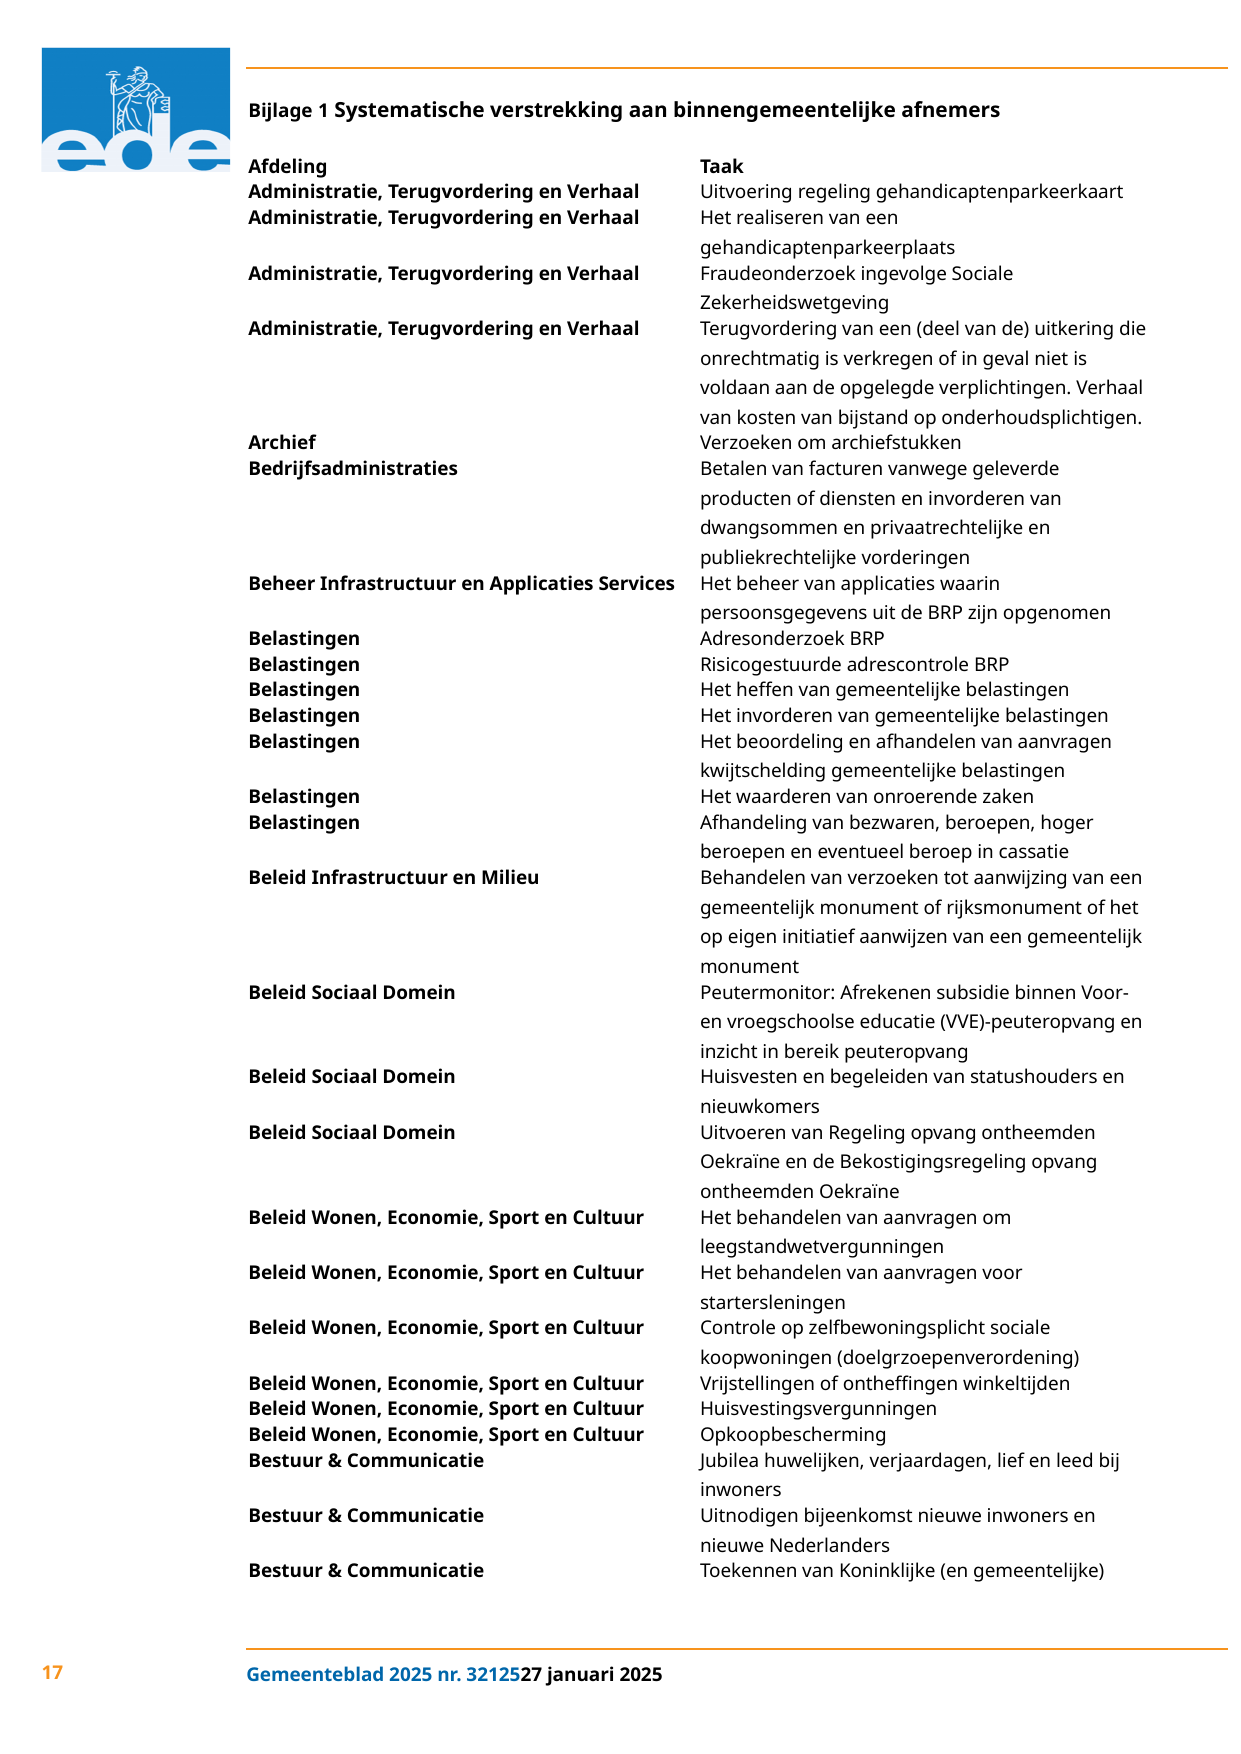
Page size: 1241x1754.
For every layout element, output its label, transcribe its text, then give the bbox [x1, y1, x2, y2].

table_cell Beleid Wonen, Economie, Sport en Cultuur [248, 1370, 700, 1396]
table_cell Administratie, Terugvordering en Verhaal [248, 179, 700, 204]
table_cell Betalen van facturen vanwege geleverde producten of diensten en invorderen van dwangsommen en privaatrechtelijke en publiekrechtelijke vorderingen [700, 455, 1152, 570]
table_cell Archief [248, 430, 700, 455]
table_cell Afhandeling van bezwaren, beroepen, hoger beroepen en eventueel beroep in cassatie [700, 809, 1152, 864]
table_cell Bedrijfsadministraties [248, 455, 700, 570]
table_cell Beleid Sociaal Domein [248, 1064, 700, 1119]
table_cell Belastingen [248, 809, 700, 864]
table_cell Belastingen [248, 651, 700, 677]
table_header Afdeling [248, 153, 700, 179]
table_cell Het beheer van applicaties waarin persoonsgegevens uit de BRP zijn opgenomen [700, 570, 1152, 625]
table_cell Het invorderen van gemeentelijke belastingen [700, 702, 1152, 728]
table_cell Huisvestingsvergunningen [700, 1396, 1152, 1421]
table_cell Beleid Sociaal Domein [248, 979, 700, 1064]
table_cell Verzoeken om archiefstukken [700, 430, 1152, 455]
table_cell Risicogestuurde adrescontrole BRP [700, 651, 1152, 677]
table_cell Beleid Infrastructuur en Milieu [248, 864, 700, 979]
table_cell Beleid Sociaal Domein [248, 1119, 700, 1204]
table_cell Uitnodigen bijeenkomst nieuwe inwoners en nieuwe Nederlanders [700, 1503, 1152, 1558]
table_cell Administratie, Terugvordering en Verhaal [248, 260, 700, 315]
table_cell Bestuur & Communicatie [248, 1558, 700, 1583]
table_cell Bestuur & Communicatie [248, 1447, 700, 1502]
table_cell Terugvordering van een (deel van de) uitkering die onrechtmatig is verkregen of in geval niet is voldaan aan de opgelegde verplichtingen. Verhaal van kosten van bijstand op onderhoudsplichtigen. [700, 315, 1152, 429]
table_cell Controle op zelfbewoningsplicht sociale koopwoningen (doelgrzoepenverordening) [700, 1315, 1152, 1370]
table_cell Belastingen [248, 625, 700, 651]
table_cell Het realiseren van een gehandicaptenparkeerplaats [700, 205, 1152, 260]
table_cell Jubilea huwelijken, verjaardagen, lief en leed bij inwoners [700, 1447, 1152, 1502]
table_cell Belastingen [248, 702, 700, 728]
table_cell Peutermonitor: Afrekenen subsidie binnen Voor- en vroegschoolse educatie (VVE)-peuteropvang en inzicht in bereik peuteropvang [700, 979, 1152, 1064]
table_cell Het beoordeling en afhandelen van aanvragen kwijtschelding gemeentelijke belastingen [700, 728, 1152, 783]
table_cell Administratie, Terugvordering en Verhaal [248, 315, 700, 429]
table_cell Beleid Wonen, Economie, Sport en Cultuur [248, 1315, 700, 1370]
table_cell Het behandelen van aanvragen om leegstandwetvergunningen [700, 1204, 1152, 1259]
table_cell Belastingen [248, 677, 700, 702]
table_cell Het behandelen van aanvragen voor startersleningen [700, 1259, 1152, 1314]
text Bijlage 1 Systematische verstrekking aan binnengemeentelijke afnemers [248, 95, 1152, 123]
table_cell Bestuur & Communicatie [248, 1503, 700, 1558]
table_cell Beheer Infrastructuur en Applicaties Services [248, 570, 700, 625]
table_cell Beleid Wonen, Economie, Sport en Cultuur [248, 1204, 700, 1259]
table_cell Huisvesten en begeleiden van statushouders en nieuwkomers [700, 1064, 1152, 1119]
table_cell Uitvoeren van Regeling opvang ontheemden Oekraïne en de Bekostigingsregeling opvang ontheemden Oekraïne [700, 1119, 1152, 1204]
table_cell Administratie, Terugvordering en Verhaal [248, 205, 700, 260]
table_cell Het waarderen van onroerende zaken [700, 783, 1152, 809]
table_cell Vrijstellingen of ontheffingen winkeltijden [700, 1370, 1152, 1396]
table_cell Behandelen van verzoeken tot aanwijzing van een gemeentelijk monument of rijksmonument of het op eigen initiatief aanwijzen van een gemeentelijk monument [700, 864, 1152, 979]
picture [41, 47, 231, 172]
table_cell Beleid Wonen, Economie, Sport en Cultuur [248, 1421, 700, 1447]
table_header Taak [700, 153, 1152, 179]
table_cell Toekennen van Koninklijke (en gemeentelijke) [700, 1558, 1152, 1583]
table_cell Belastingen [248, 728, 700, 783]
table_cell Fraudeonderzoek ingevolge Sociale Zekerheidswetgeving [700, 260, 1152, 315]
table_cell Belastingen [248, 783, 700, 809]
table_cell Het heffen van gemeentelijke belastingen [700, 677, 1152, 702]
table_cell Beleid Wonen, Economie, Sport en Cultuur [248, 1396, 700, 1421]
table_cell Adresonderzoek BRP [700, 625, 1152, 651]
table_cell Beleid Wonen, Economie, Sport en Cultuur [248, 1259, 700, 1314]
table_cell Opkoopbescherming [700, 1421, 1152, 1447]
table_cell Uitvoering regeling gehandicaptenparkeerkaart [700, 179, 1152, 204]
